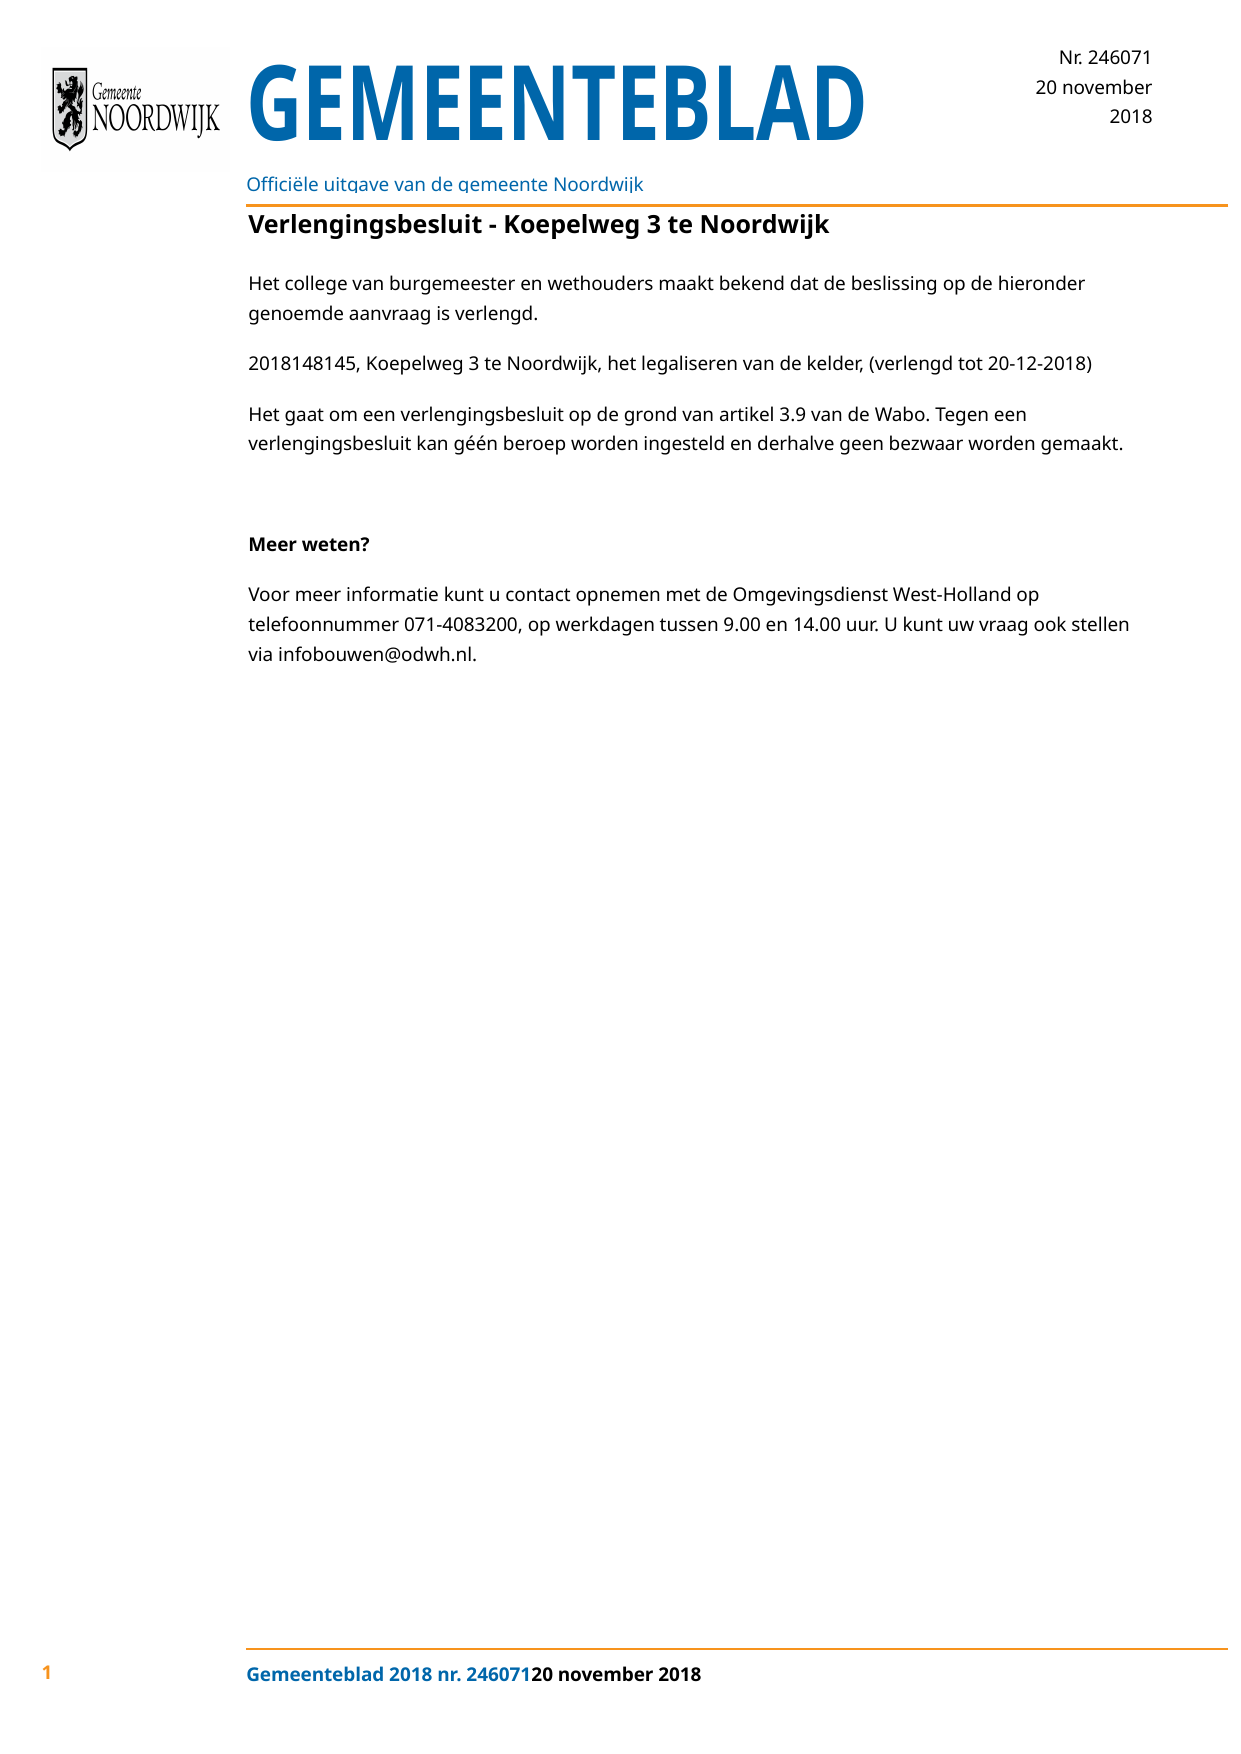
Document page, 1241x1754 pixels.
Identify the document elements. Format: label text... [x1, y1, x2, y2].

text Verlengingsbesluit - Koepelweg 3 te Noordwijk [248, 207, 1152, 241]
text Het college van burgemeester en wethouders maakt bekend dat de beslissing op de hieronder genoemde aanvraag is verlengd. [248, 270, 1152, 326]
text 2018148145, Koepelweg 3 te Noordwijk, het legaliseren van de kelder, (verlengd tot 20-12-2018) [248, 350, 1152, 376]
text Het gaat om een verlengingsbesluit op de grond van artikel 3.9 van de Wabo. Tegen een verlengingsbesluit kan géén beroep worden ingesteld en derhalve geen bezwaar worden gemaakt. [248, 401, 1152, 456]
text Meer weten? [248, 531, 1152, 557]
picture [41, 47, 231, 172]
text Voor meer informatie kunt u contact opnemen met de Omgevingsdienst West-Holland op telefoonnummer 071-4083200, op werkdagen tussen 9.00 en 14.00 uur. U kunt uw vraag ook stellen via infobouwen@odwh.nl. [248, 582, 1152, 666]
